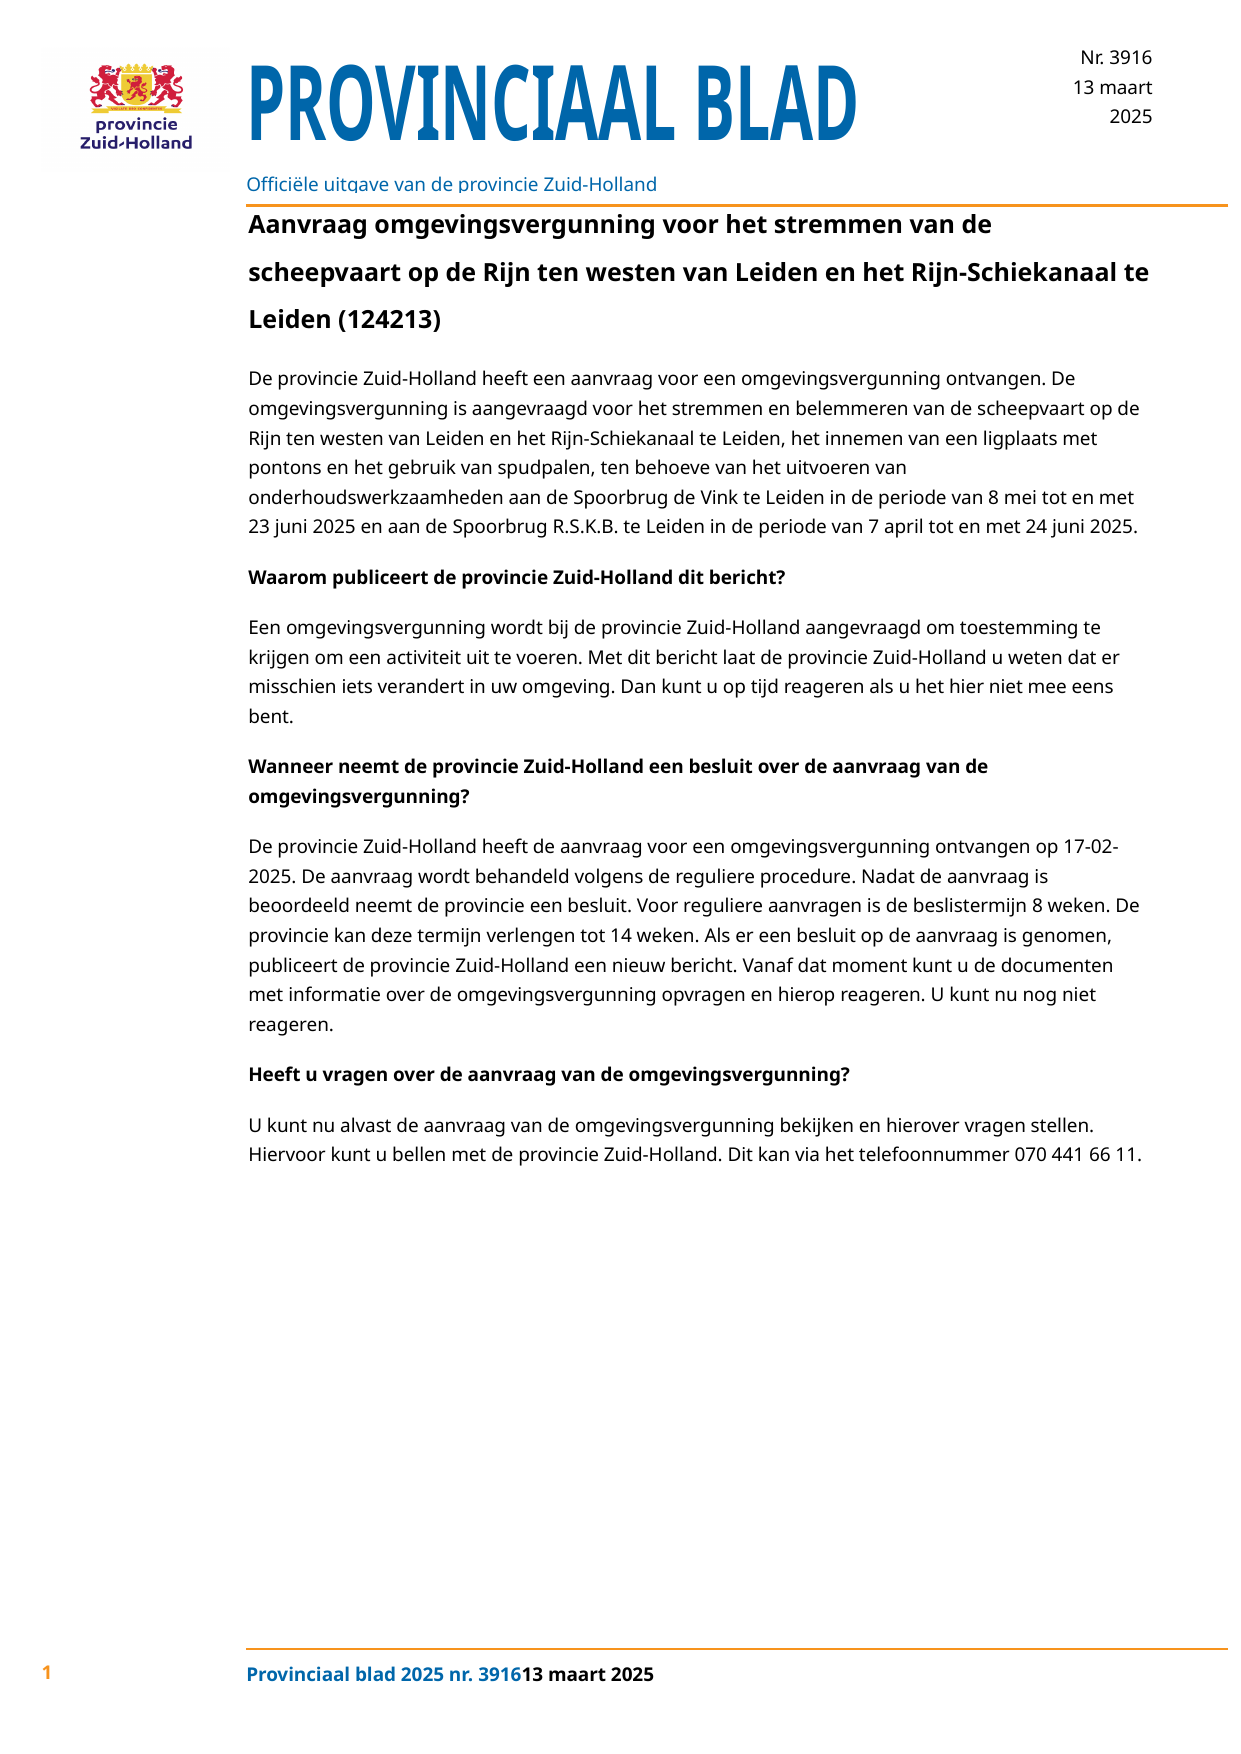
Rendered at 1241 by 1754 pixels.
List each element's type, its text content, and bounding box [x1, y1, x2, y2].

text Waarom publiceert de provincie Zuid-Holland dit bericht? [248, 564, 1152, 589]
text Aanvraag omgevingsvergunning voor het stremmen van de scheepvaart op de Rijn ten westen van Leiden en het Rijn-Schiekanaal te Leiden (124213) [248, 207, 1152, 336]
text Heeft u vragen over de aanvraag van de omgevingsvergunning? [248, 1061, 1152, 1087]
text De provincie Zuid-Holland heeft de aanvraag voor een omgevingsvergunning ontvangen op 17-02-2025. De aanvraag wordt behandeld volgens de reguliere procedure. Nadat de aanvraag is beoordeeld neemt de provincie een besluit. Voor reguliere aanvragen is de beslistermijn 8 weken. De provincie kan deze termijn verlengen tot 14 weken. Als er een besluit op de aanvraag is genomen, publiceert de provincie Zuid-Holland een nieuw bericht. Vanaf dat moment kunt u de documenten met informatie over de omgevingsvergunning opvragen en hierop reageren. U kunt nu nog niet reageren. [248, 833, 1152, 1037]
text De provincie Zuid-Holland heeft een aanvraag voor een omgevingsvergunning ontvangen. De omgevingsvergunning is aangevraagd voor het stremmen en belemmeren van de scheepvaart op de Rijn ten westen van Leiden en het Rijn-Schiekanaal te Leiden, het innemen van een ligplaats met pontons en het gebruik van spudpalen, ten behoeve van het uitvoeren van onderhoudswerkzaamheden aan de Spoorbrug de Vink te Leiden in de periode van 8 mei tot en met 23 juni 2025 en aan de Spoorbrug R.S.K.B. te Leiden in de periode van 7 april tot en met 24 juni 2025. [248, 366, 1152, 539]
picture [41, 47, 231, 172]
text Wanneer neemt de provincie Zuid-Holland een besluit over de aanvraag van de omgevingsvergunning? [248, 753, 1152, 809]
text U kunt nu alvast de aanvraag van de omgevingsvergunning bekijken en hierover vragen stellen. Hiervoor kunt u bellen met de provincie Zuid-Holland. Dit kan via het telefoonnummer 070 441 66 11. [248, 1112, 1152, 1167]
text Een omgevingsvergunning wordt bij de provincie Zuid-Holland aangevraagd om toestemming te krijgen om een activiteit uit te voeren. Met dit bericht laat de provincie Zuid-Holland u weten dat er misschien iets verandert in uw omgeving. Dan kunt u op tijd reageren als u het hier niet mee eens bent. [248, 614, 1152, 729]
